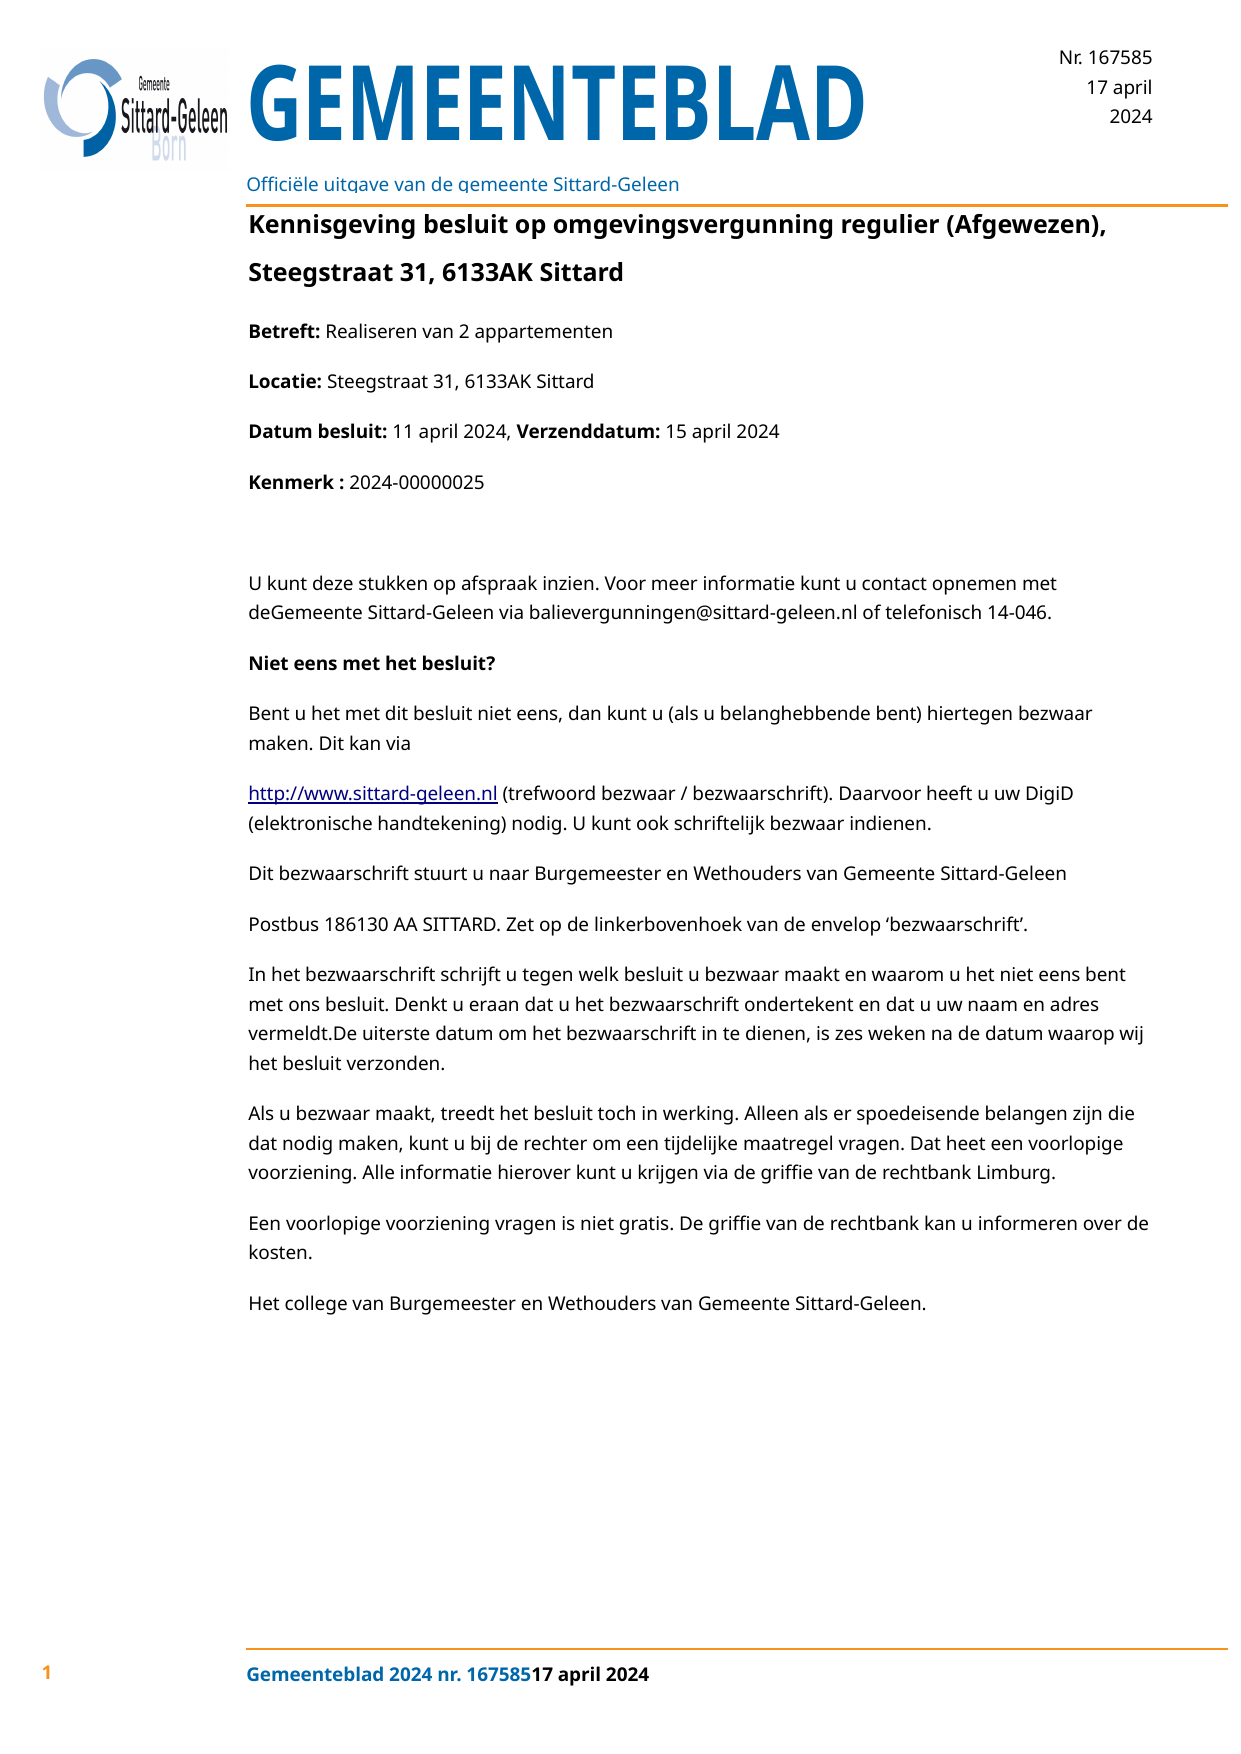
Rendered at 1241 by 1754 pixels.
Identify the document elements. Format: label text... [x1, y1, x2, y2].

text Datum besluit: 11 april 2024, Verzenddatum: 15 april 2024 [248, 419, 1152, 444]
text Niet eens met het besluit? [248, 650, 1152, 676]
picture [41, 47, 231, 172]
text Postbus 186130 AA SITTARD. Zet op de linkerbovenhoek van de envelop ‘bezwaarschrift’. [248, 911, 1152, 937]
text Het college van Burgemeester en Wethouders van Gemeente Sittard-Geleen. [248, 1290, 1152, 1316]
text Betreft: Realiseren van 2 appartementen [248, 318, 1152, 344]
text Een voorlopige voorziening vragen is niet gratis. De griffie van de rechtbank kan u informeren over de kosten. [248, 1210, 1152, 1265]
text http://www.sittard-geleen.nl (trefwoord bezwaar / bezwaarschrift). Daarvoor heeft u uw DigiD (elektronische handtekening) nodig. U kunt ook schriftelijk bezwaar indienen. [248, 780, 1152, 836]
text Locatie: Steegstraat 31, 6133AK Sittard [248, 368, 1152, 394]
text U kunt deze stukken op afspraak inzien. Voor meer informatie kunt u contact opnemen met deGemeente Sittard-Geleen via balievergunningen@sittard-geleen.nl of telefonisch 14-046. [248, 570, 1152, 625]
text Bent u het met dit besluit niet eens, dan kunt u (als u belanghebbende bent) hiertegen bezwaar maken. Dit kan via [248, 700, 1152, 756]
text Kenmerk : 2024-00000025 [248, 469, 1152, 495]
text Als u bezwaar maakt, treedt het besluit toch in werking. Alleen als er spoedeisende belangen zijn die dat nodig maken, kunt u bij de rechter om een tijdelijke maatregel vragen. Dat heet een voorlopige voorziening. Alle informatie hierover kunt u krijgen via de griffie van de rechtbank Limburg. [248, 1100, 1152, 1185]
text Kennisgeving besluit op omgevingsvergunning regulier (Afgewezen), Steegstraat 31, 6133AK Sittard [248, 207, 1152, 288]
text Dit bezwaarschrift stuurt u naar Burgemeester en Wethouders van Gemeente Sittard-Geleen [248, 860, 1152, 886]
text In het bezwaarschrift schrijft u tegen welk besluit u bezwaar maakt en waarom u het niet eens bent met ons besluit. Denkt u eraan dat u het bezwaarschrift ondertekent en dat u uw naam en adres vermeldt.De uiterste datum om het bezwaarschrift in te dienen, is zes weken na de datum waarop wij het besluit verzonden. [248, 961, 1152, 1076]
